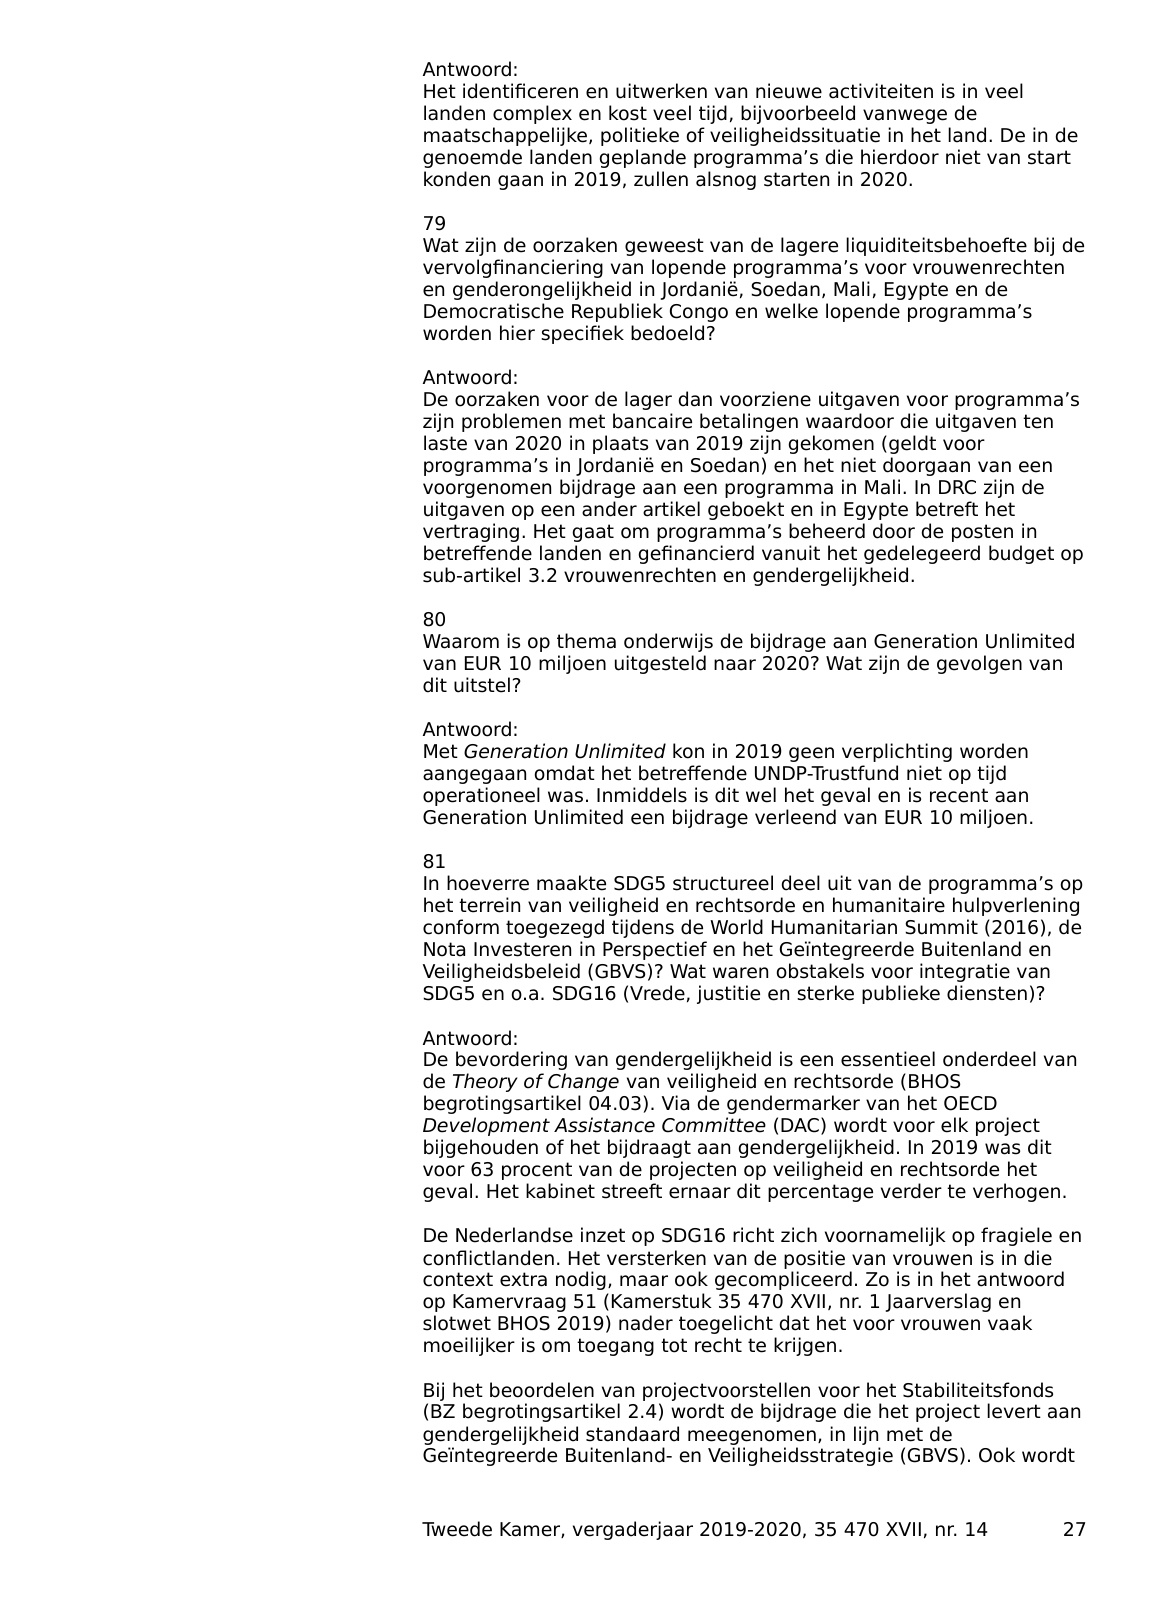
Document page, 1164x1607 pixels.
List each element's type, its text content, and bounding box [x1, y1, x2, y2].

text Bij het beoordelen van projectvoorstellen voor het Stabiliteitsfonds (BZ begrotingsartikel 2.4) wordt de bijdrage die het project levert aan gendergelijkheid standaard meegenomen, in lijn met de Geïntegreerde Buitenland- en Veiligheidsstrategie (GBVS). Ook wordt [422, 1379, 1087, 1467]
text Antwoord: [422, 367, 1087, 389]
text Antwoord: [422, 1027, 1087, 1049]
text De Nederlandse inzet op SDG16 richt zich voornamelijk op fragiele en conflictlanden. Het versterken van de positie van vrouwen is in die context extra nodig, maar ook gecompliceerd. Zo is in het antwoord op Kamervraag 51 (Kamerstuk 35 470 XVII, nr. 1 Jaarverslag en slotwet BHOS 2019) nader toegelicht dat het voor vrouwen vaak moeilijker is om toegang tot recht te krijgen. [422, 1225, 1087, 1357]
text Het identificeren en uitwerken van nieuwe activiteiten is in veel landen complex en kost veel tijd, bijvoorbeeld vanwege de maatschappelijke, politieke of veiligheidssituatie in het land. De in de genoemde landen geplande programma’s die hierdoor niet van start konden gaan in 2019, zullen alsnog starten in 2020. [422, 81, 1087, 191]
text Met Generation Unlimited kon in 2019 geen verplichting worden aangegaan omdat het betreffende UNDP-Trustfund niet op tijd operationeel was. Inmiddels is dit wel het geval en is recent aan Generation Unlimited een bijdrage verleend van EUR 10 miljoen. [422, 741, 1087, 829]
text Antwoord: [422, 59, 1087, 81]
text 79 [422, 213, 1087, 235]
text In hoeverre maakte SDG5 structureel deel uit van de programma’s op het terrein van veiligheid en rechtsorde en humanitaire hulpverlening conform toegezegd tijdens de World Humanitarian Summit (2016), de Nota Investeren in Perspectief en het Geïntegreerde Buitenland en Veiligheidsbeleid (GBVS)? Wat waren obstakels voor integratie van SDG5 en o.a. SDG16 (Vrede, justitie en sterke publieke diensten)? [422, 873, 1087, 1005]
text 80 [422, 609, 1087, 631]
text Waarom is op thema onderwijs de bijdrage aan Generation Unlimited van EUR 10 miljoen uitgesteld naar 2020? Wat zijn de gevolgen van dit uitstel? [422, 631, 1087, 697]
text De oorzaken voor de lager dan voorziene uitgaven voor programma’s zijn problemen met bancaire betalingen waardoor die uitgaven ten laste van 2020 in plaats van 2019 zijn gekomen (geldt voor programma’s in Jordanië en Soedan) en het niet doorgaan van een voorgenomen bijdrage aan een programma in Mali. In DRC zijn de uitgaven op een ander artikel geboekt en in Egypte betreft het vertraging. Het gaat om programma’s beheerd door de posten in betreffende landen en gefinancierd vanuit het gedelegeerd budget op sub-artikel 3.2 vrouwenrechten en gendergelijkheid. [422, 389, 1087, 587]
text 81 [422, 851, 1087, 873]
text Wat zijn de oorzaken geweest van de lagere liquiditeitsbehoefte bij de vervolgfinanciering van lopende programma’s voor vrouwenrechten en genderongelijkheid in Jordanië, Soedan, Mali, Egypte en de Democratische Republiek Congo en welke lopende programma’s worden hier specifiek bedoeld? [422, 235, 1087, 345]
text De bevordering van gendergelijkheid is een essentieel onderdeel van de Theory of Change van veiligheid en rechtsorde (BHOS begrotingsartikel 04.03). Via de gendermarker van het OECD Development Assistance Committee (DAC) wordt voor elk project bijgehouden of het bijdraagt aan gendergelijkheid. In 2019 was dit voor 63 procent van de projecten op veiligheid en rechtsorde het geval. Het kabinet streeft ernaar dit percentage verder te verhogen. [422, 1049, 1087, 1203]
text Antwoord: [422, 719, 1087, 741]
